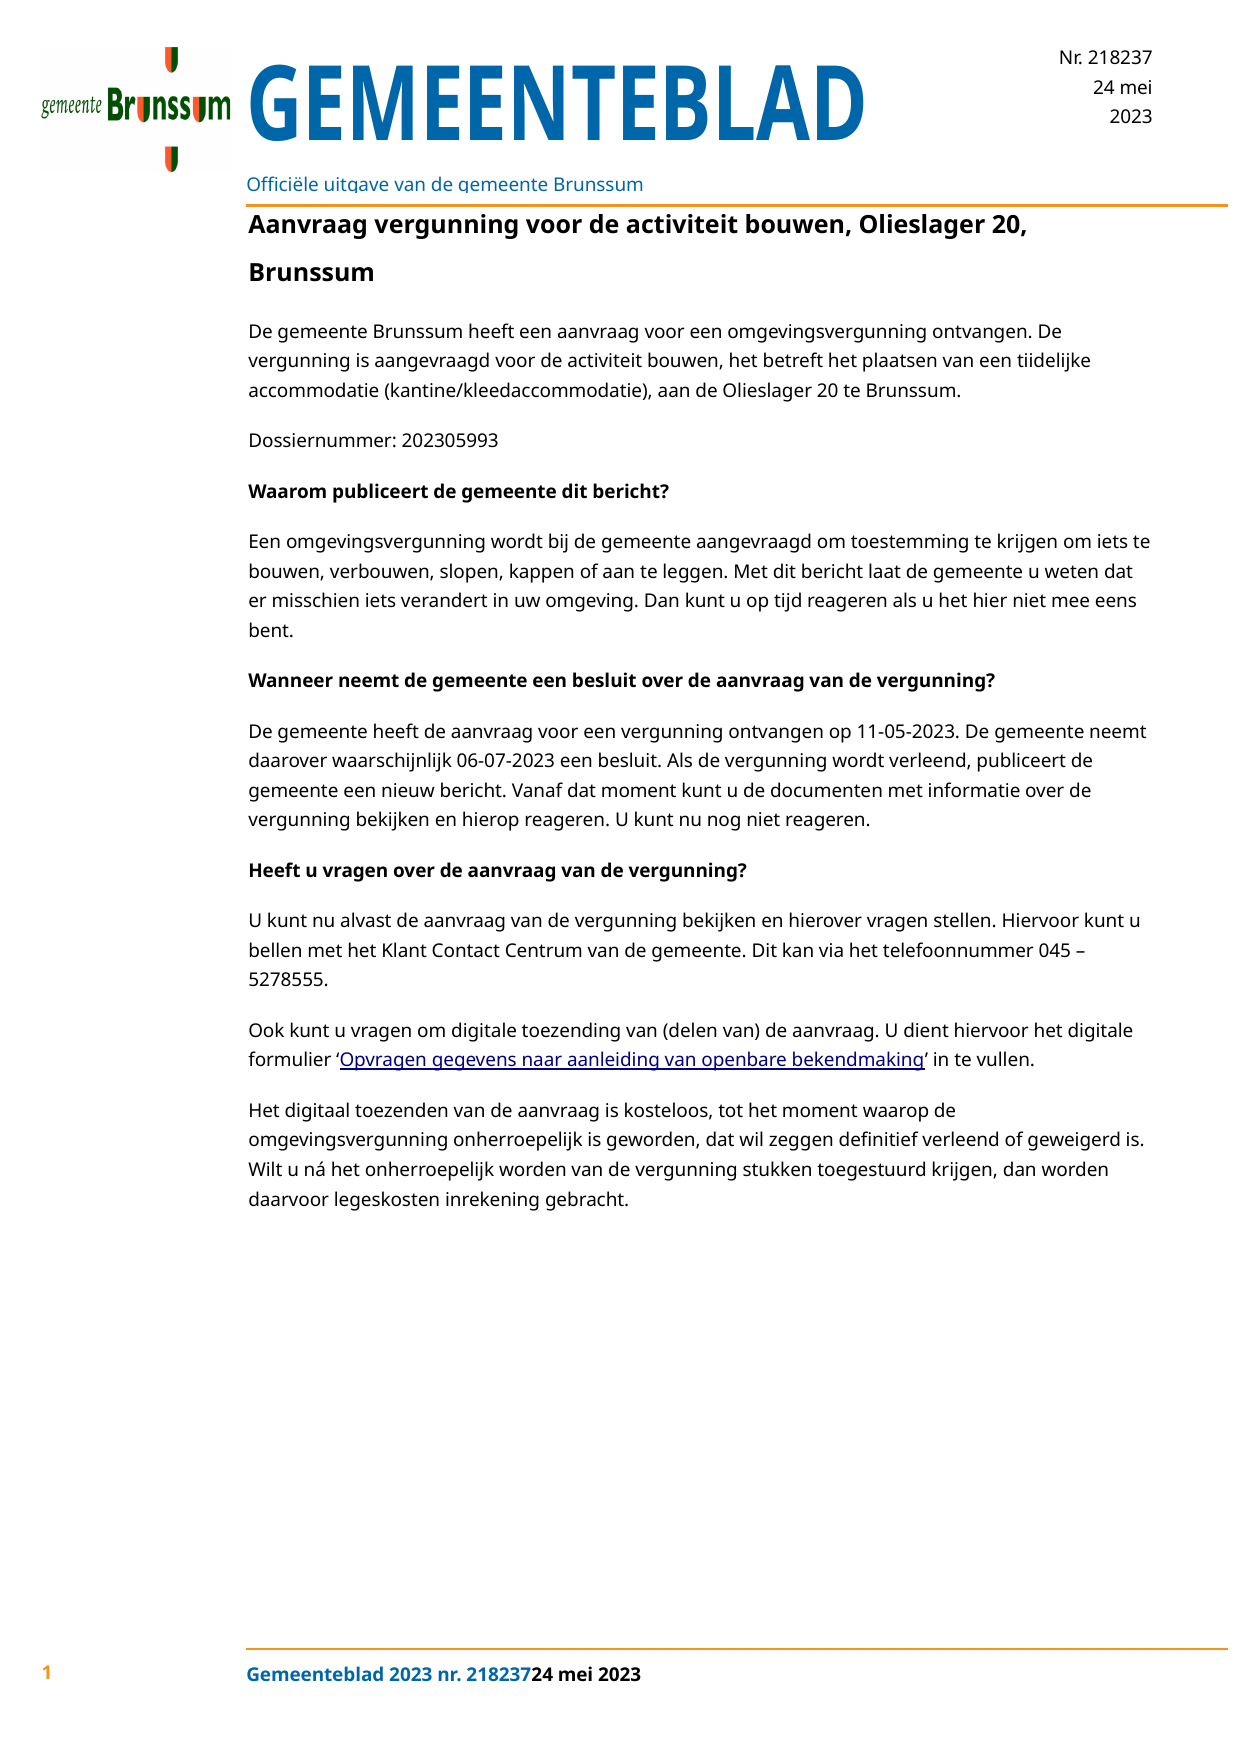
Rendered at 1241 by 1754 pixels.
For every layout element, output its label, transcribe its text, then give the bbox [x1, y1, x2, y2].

text Aanvraag vergunning voor de activiteit bouwen, Olieslager 20, Brunssum [248, 207, 1152, 288]
text Waarom publiceert de gemeente dit bericht? [248, 478, 1152, 504]
text U kunt nu alvast de aanvraag van de vergunning bekijken en hierover vragen stellen. Hiervoor kunt u bellen met het Klant Contact Centrum van de gemeente. Dit kan via het telefoonnummer 045 – 5278555. [248, 907, 1152, 992]
text Ook kunt u vragen om digitale toezending van (delen van) de aanvraag. U dient hiervoor het digitale formulier ‘Opvragen gegevens naar aanleiding van openbare bekendmaking’ in te vullen. [248, 1017, 1152, 1072]
text Wanneer neemt de gemeente een besluit over de aanvraag van de vergunning? [248, 667, 1152, 693]
text De gemeente heeft de aanvraag voor een vergunning ontvangen op 11-05-2023. De gemeente neemt daarover waarschijnlijk 06-07-2023 een besluit. Als de vergunning wordt verleend, publiceert de gemeente een nieuw bericht. Vanaf dat moment kunt u de documenten met informatie over de vergunning bekijken en hierop reageren. U kunt nu nog niet reageren. [248, 718, 1152, 832]
text Een omgevingsvergunning wordt bij de gemeente aangevraagd om toestemming te krijgen om iets te bouwen, verbouwen, slopen, kappen of aan te leggen. Met dit bericht laat de gemeente u weten dat er misschien iets verandert in uw omgeving. Dan kunt u op tijd reageren als u het hier niet mee eens bent. [248, 528, 1152, 643]
text Het digitaal toezenden van de aanvraag is kosteloos, tot het moment waarop de omgevingsvergunning onherroepelijk is geworden, dat wil zeggen definitief verleend of geweigerd is. Wilt u ná het onherroepelijk worden van de vergunning stukken toegestuurd krijgen, dan worden daarvoor legeskosten inrekening gebracht. [248, 1097, 1152, 1212]
text Dossiernummer: 202305993 [248, 427, 1152, 453]
text De gemeente Brunssum heeft een aanvraag voor een omgevingsvergunning ontvangen. De vergunning is aangevraagd voor de activiteit bouwen, het betreft het plaatsen van een tiidelijke accommodatie (kantine/kleedaccommodatie), aan de Olieslager 20 te Brunssum. [248, 318, 1152, 403]
text Heeft u vragen over de aanvraag van de vergunning? [248, 857, 1152, 883]
picture [41, 47, 231, 172]
